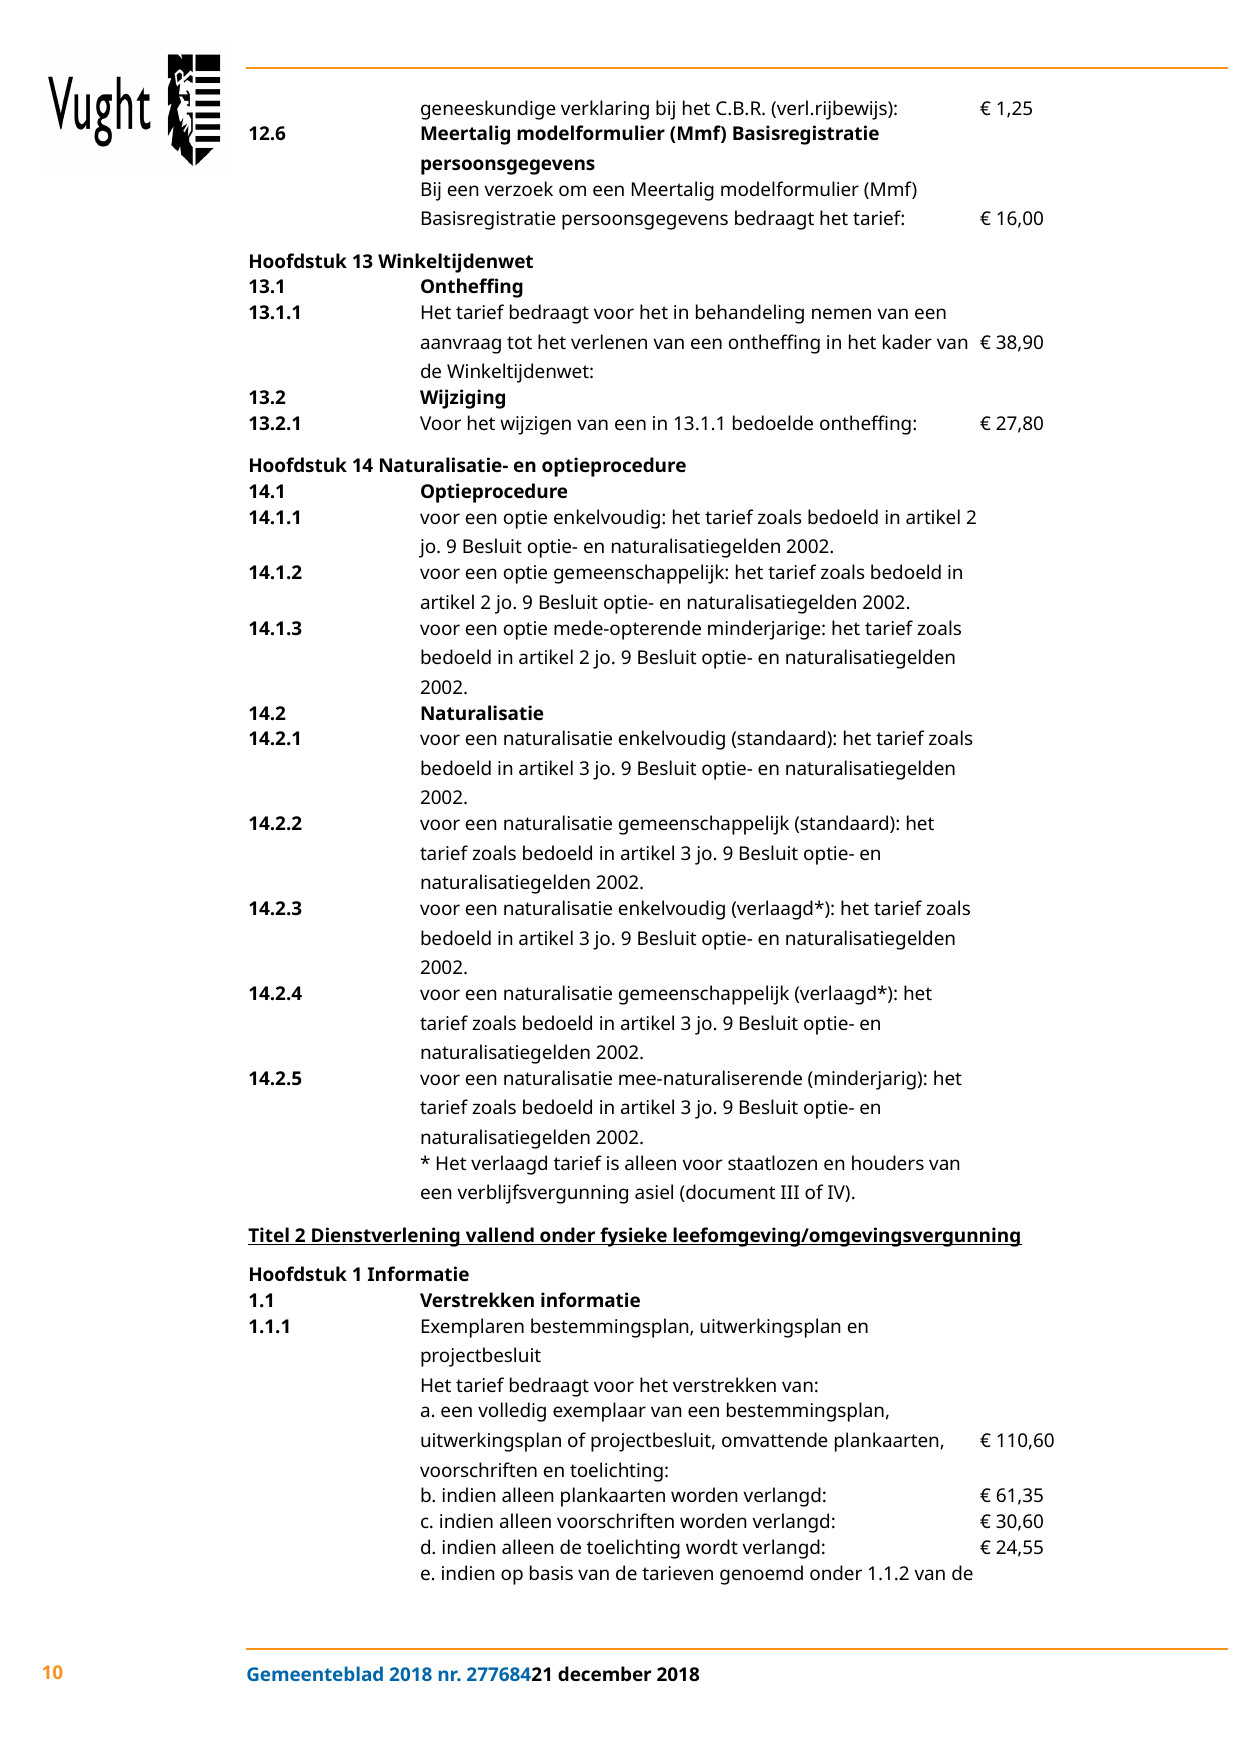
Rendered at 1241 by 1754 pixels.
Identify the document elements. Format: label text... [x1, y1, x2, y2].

table_cell [980, 725, 1152, 810]
table_cell 14.1.1 [248, 504, 420, 559]
table_cell [248, 1398, 420, 1483]
table_cell 14.1.2 [248, 560, 420, 615]
table_header 13.1 [248, 274, 420, 299]
table_cell [980, 121, 1152, 176]
table_cell [248, 95, 420, 121]
table_cell [980, 1150, 1152, 1205]
table_cell Meertalig modelformulier (Mmf) Basisregistratie persoonsgegevens [420, 121, 980, 176]
table_cell [980, 700, 1152, 725]
table_cell Voor het wijzigen van een in 13.1.1 bedoelde ontheffing: [420, 410, 980, 436]
text Hoofdstuk 1 Informatie [248, 1261, 1152, 1287]
table_cell € 30,60 [980, 1508, 1152, 1534]
table_cell [248, 1483, 420, 1508]
table_cell 14.2 [248, 700, 420, 725]
table_cell voor een optie mede-opterende minderjarige: het tarief zoals bedoeld in artikel 2 jo. 9 Besluit optie- en naturalisatiegelden 2002. [420, 615, 980, 700]
table_cell 13.1.1 [248, 300, 420, 384]
table_header Ontheffing [420, 274, 980, 299]
table_cell voor een naturalisatie gemeenschappelijk (verlaagd*): het tarief zoals bedoeld in artikel 3 jo. 9 Besluit optie- en naturalisatiegelden 2002. [420, 980, 980, 1065]
table_cell [248, 1534, 420, 1560]
table_cell [248, 1508, 420, 1534]
table_cell [980, 1065, 1152, 1150]
table_cell voor een naturalisatie gemeenschappelijk (standaard): het tarief zoals bedoeld in artikel 3 jo. 9 Besluit optie- en naturalisatiegelden 2002. [420, 810, 980, 895]
table_cell € 38,90 [980, 300, 1152, 384]
table_header [980, 274, 1152, 299]
table_cell [248, 1150, 420, 1205]
table_cell 1.1.1 [248, 1313, 420, 1398]
table_cell [248, 1560, 420, 1586]
table_cell [980, 1313, 1152, 1398]
table_cell Exemplaren bestemmingsplan, uitwerkingsplan en projectbesluit Het tarief bedraagt voor het verstrekken van: [420, 1313, 980, 1398]
table_cell e. indien op basis van de tarieven genoemd onder 1.1.2 van de [420, 1560, 980, 1586]
table_cell 14.2.4 [248, 980, 420, 1065]
table_cell 12.6 [248, 121, 420, 176]
table_cell [980, 1560, 1152, 1586]
picture [41, 47, 231, 172]
table_cell c. indien alleen voorschriften worden verlangd: [420, 1508, 980, 1534]
table_cell Naturalisatie [420, 700, 980, 725]
table_cell [980, 384, 1152, 410]
table_header Verstrekken informatie [420, 1287, 980, 1313]
table_cell [980, 895, 1152, 980]
table_cell € 24,55 [980, 1534, 1152, 1560]
table_header 14.1 [248, 479, 420, 504]
table_cell € 61,35 [980, 1483, 1152, 1508]
table_cell Wijziging [420, 384, 980, 410]
table_cell € 27,80 [980, 410, 1152, 436]
table_cell Bij een verzoek om een Meertalig modelformulier (Mmf) Basisregistratie persoonsgegevens bedraagt het tarief: [420, 176, 980, 231]
table_cell [980, 980, 1152, 1065]
text Hoofdstuk 13 Winkeltijdenwet [248, 248, 1152, 274]
table_cell € 110,60 [980, 1398, 1152, 1483]
table_cell 13.2.1 [248, 410, 420, 436]
text Hoofdstuk 14 Naturalisatie- en optieprocedure [248, 453, 1152, 478]
table_cell 14.2.3 [248, 895, 420, 980]
table_header [980, 1287, 1152, 1313]
table_cell b. indien alleen plankaarten worden verlangd: [420, 1483, 980, 1508]
table_header Optieprocedure [420, 479, 980, 504]
table_cell a. een volledig exemplaar van een bestemmingsplan, uitwerkingsplan of projectbesluit, omvattende plankaarten, voorschriften en toelichting: [420, 1398, 980, 1483]
table_cell 13.2 [248, 384, 420, 410]
table_cell voor een naturalisatie mee-naturaliserende (minderjarig): het tarief zoals bedoeld in artikel 3 jo. 9 Besluit optie- en naturalisatiegelden 2002. [420, 1065, 980, 1150]
table_cell Het tarief bedraagt voor het in behandeling nemen van een aanvraag tot het verlenen van een ontheffing in het kader van de Winkeltijdenwet: [420, 300, 980, 384]
table_cell 14.2.1 [248, 725, 420, 810]
table_cell € 1,25 [980, 95, 1152, 121]
table_cell [248, 176, 420, 231]
table_cell [980, 810, 1152, 895]
table_cell 14.2.2 [248, 810, 420, 895]
text Titel 2 Dienstverlening vallend onder fysieke leefomgeving/omgevingsvergunning [248, 1222, 1152, 1248]
table_cell voor een naturalisatie enkelvoudig (verlaagd*): het tarief zoals bedoeld in artikel 3 jo. 9 Besluit optie- en naturalisatiegelden 2002. [420, 895, 980, 980]
table_header 1.1 [248, 1287, 420, 1313]
table_cell 14.1.3 [248, 615, 420, 700]
table_cell voor een optie gemeenschappelijk: het tarief zoals bedoeld in artikel 2 jo. 9 Besluit optie- en naturalisatiegelden 2002. [420, 560, 980, 615]
table_cell * Het verlaagd tarief is alleen voor staatlozen en houders van een verblijfsvergunning asiel (document III of IV). [420, 1150, 980, 1205]
table_header [980, 479, 1152, 504]
table_cell [980, 504, 1152, 559]
table_cell geneeskundige verklaring bij het C.B.R. (verl.rijbewijs): [420, 95, 980, 121]
table_cell € 16,00 [980, 176, 1152, 231]
table_cell 14.2.5 [248, 1065, 420, 1150]
table_cell d. indien alleen de toelichting wordt verlangd: [420, 1534, 980, 1560]
table_cell [980, 615, 1152, 700]
table_cell voor een optie enkelvoudig: het tarief zoals bedoeld in artikel 2 jo. 9 Besluit optie- en naturalisatiegelden 2002. [420, 504, 980, 559]
table_cell [980, 560, 1152, 615]
table_cell voor een naturalisatie enkelvoudig (standaard): het tarief zoals bedoeld in artikel 3 jo. 9 Besluit optie- en naturalisatiegelden 2002. [420, 725, 980, 810]
